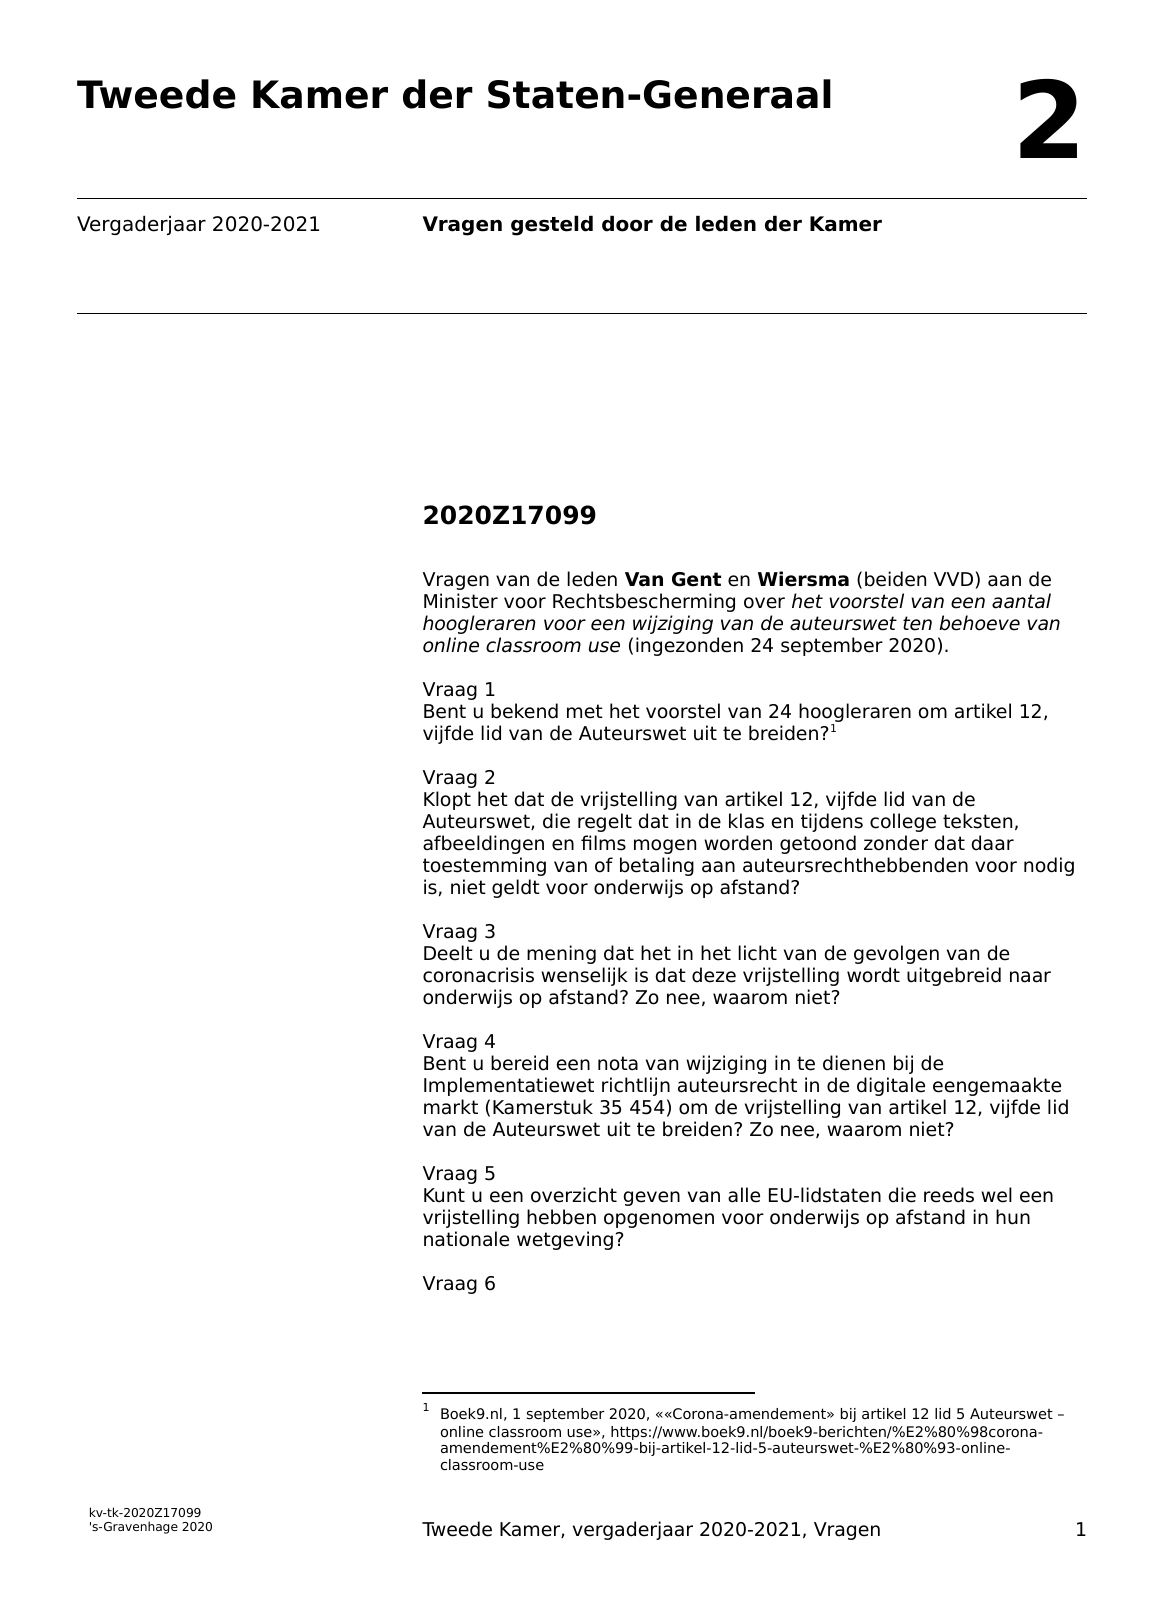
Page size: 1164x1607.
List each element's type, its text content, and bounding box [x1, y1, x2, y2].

text Bent u bereid een nota van wijziging in te dienen bij de Implementatiewet richtlijn auteursrecht in de digitale eengemaakte markt (Kamerstuk 35 454) om de vrijstelling van artikel 12, vijfde lid van de Auteurswet uit te breiden? Zo nee, waarom niet? [422, 1053, 1087, 1141]
text Vraag 5 [422, 1163, 1087, 1185]
text Boek9.nl, 1 september 2020, ««Corona-amendement» bij artikel 12 lid 5 Auteurswet – online classroom use», https://www.boek9.nl/boek9-berichten/%E2%80%98corona-amendement%E2%80%99-bij-artikel-12-lid-5-auteurswet-%E2%80%93-online-classroom-use [422, 1402, 1087, 1474]
text Vraag 2 [422, 767, 1087, 789]
text Vragen van de leden Van Gent en Wiersma (beiden VVD) aan de Minister voor Rechtsbescherming over het voorstel van een aantal hoogleraren voor een wijziging van de auteurswet ten behoeve van online classroom use (ingezonden 24 september 2020). [422, 569, 1087, 657]
text Vraag 1 [422, 679, 1087, 701]
table_header 2 [886, 59, 1087, 198]
table_cell Vragen gesteld door de leden der Kamer [422, 199, 1087, 313]
text Kunt u een overzicht geven van alle EU-lidstaten die reeds wel een vrijstelling hebben opgenomen voor onderwijs op afstand in hun nationale wetgeving? [422, 1185, 1087, 1251]
text kv-tk-2020Z17099 [88, 1506, 323, 1520]
text Bent u bekend met het voorstel van 24 hoogleraren om artikel 12, vijfde lid van de Auteurswet uit te breiden? [422, 701, 1087, 745]
text 's-Gravenhage 2020 [88, 1520, 323, 1534]
text Vraag 3 [422, 921, 1087, 943]
text Vraag 6 [422, 1273, 1087, 1295]
table_cell Vergaderjaar 2020-2021 [77, 199, 422, 313]
text Vraag 4 [422, 1031, 1087, 1053]
text Klopt het dat de vrijstelling van artikel 12, vijfde lid van de Auteurswet, die regelt dat in de klas en tijdens college teksten, afbeeldingen en films mogen worden getoond zonder dat daar toestemming van of betaling aan auteursrechthebbenden voor nodig is, niet geldt voor onderwijs op afstand? [422, 789, 1087, 899]
text 2020Z17099 [422, 501, 1087, 531]
table_header Tweede Kamer der Staten-Generaal [77, 59, 886, 198]
text Deelt u de mening dat het in het licht van de gevolgen van de coronacrisis wenselijk is dat deze vrijstelling wordt uitgebreid naar onderwijs op afstand? Zo nee, waarom niet? [422, 943, 1087, 1009]
